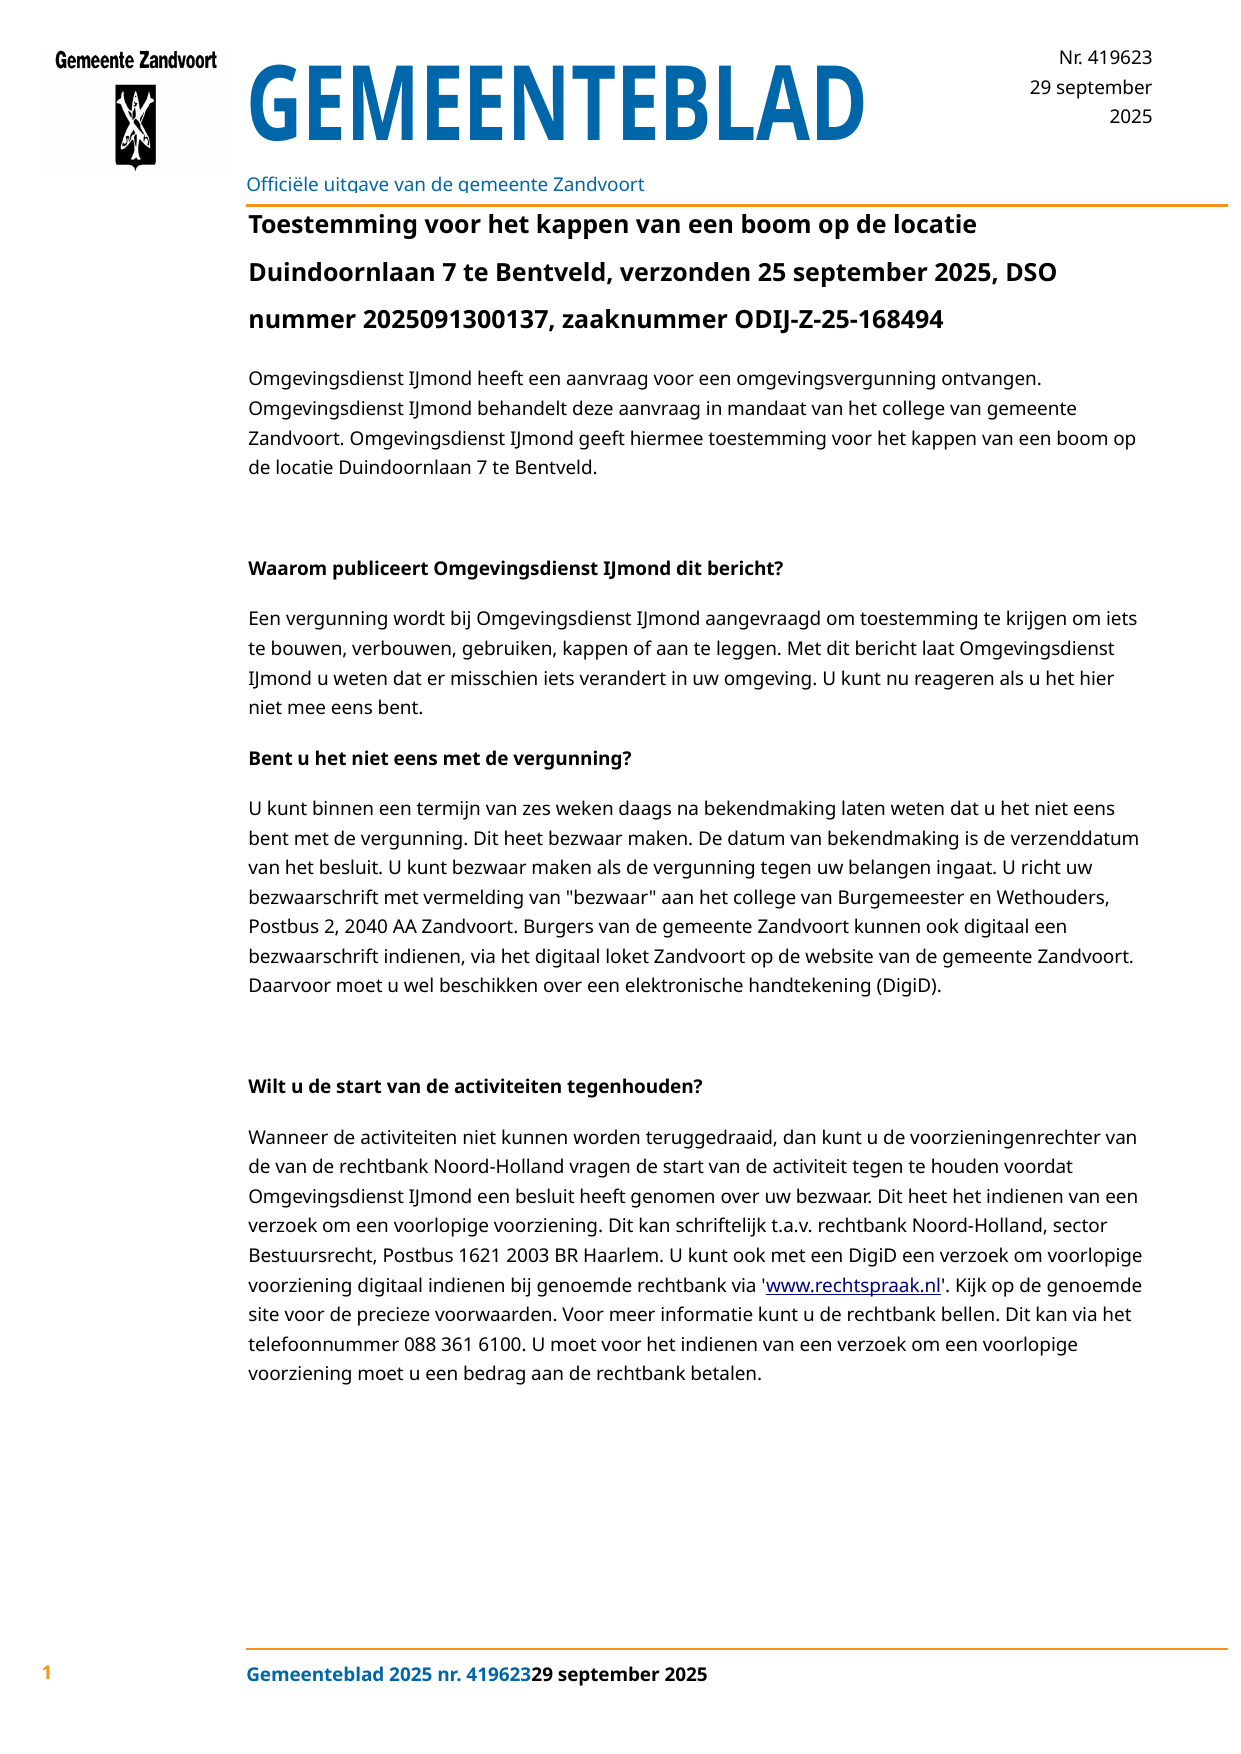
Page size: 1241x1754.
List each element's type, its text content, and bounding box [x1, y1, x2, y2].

text Omgevingsdienst IJmond heeft een aanvraag voor een omgevingsvergunning ontvangen. Omgevingsdienst IJmond behandelt deze aanvraag in mandaat van het college van gemeente Zandvoort. Omgevingsdienst IJmond geeft hiermee toestemming voor het kappen van een boom op de locatie Duindoornlaan 7 te Bentveld. [248, 366, 1152, 480]
text Wilt u de start van de activiteiten tegenhouden? [248, 1073, 1152, 1099]
picture [41, 47, 231, 172]
text Waarom publiceert Omgevingsdienst IJmond dit bericht? [248, 555, 1152, 581]
text Wanneer de activiteiten niet kunnen worden teruggedraaid, dan kunt u de voorzieningenrechter van de van de rechtbank Noord-Holland vragen de start van de activiteit tegen te houden voordat Omgevingsdienst IJmond een besluit heeft genomen over uw bezwaar. Dit heet het indienen van een verzoek om een voorlopige voorziening. Dit kan schriftelijk t.a.v. rechtbank Noord-Holland, sector Bestuursrecht, Postbus 1621 2003 BR Haarlem. U kunt ook met een DigiD een verzoek om voorlopige voorziening digitaal indienen bij genoemde rechtbank via 'www.rechtspraak.nl'. Kijk op de genoemde site voor de precieze voorwaarden. Voor meer informatie kunt u de rechtbank bellen. Dit kan via het telefoonnummer 088 361 6100. U moet voor het indienen van een verzoek om een voorlopige voorziening moet u een bedrag aan de rechtbank betalen. [248, 1124, 1152, 1386]
text Een vergunning wordt bij Omgevingsdienst IJmond aangevraagd om toestemming te krijgen om iets te bouwen, verbouwen, gebruiken, kappen of aan te leggen. Met dit bericht laat Omgevingsdienst IJmond u weten dat er misschien iets verandert in uw omgeving. U kunt nu reageren als u het hier niet mee eens bent. [248, 606, 1152, 720]
text U kunt binnen een termijn van zes weken daags na bekendmaking laten weten dat u het niet eens bent met de vergunning. Dit heet bezwaar maken. De datum van bekendmaking is de verzenddatum van het besluit. U kunt bezwaar maken als de vergunning tegen uw belangen ingaat. U richt uw bezwaarschrift met vermelding van "bezwaar" aan het college van Burgemeester en Wethouders, Postbus 2, 2040 AA Zandvoort. Burgers van de gemeente Zandvoort kunnen ook digitaal een bezwaarschrift indienen, via het digitaal loket Zandvoort op de website van de gemeente Zandvoort. Daarvoor moet u wel beschikken over een elektronische handtekening (DigiD). [248, 795, 1152, 998]
text Bent u het niet eens met de vergunning? [248, 745, 1152, 770]
text Toestemming voor het kappen van een boom op de locatie Duindoornlaan 7 te Bentveld, verzonden 25 september 2025, DSO nummer 2025091300137, zaaknummer ODIJ-Z-25-168494 [248, 207, 1152, 336]
